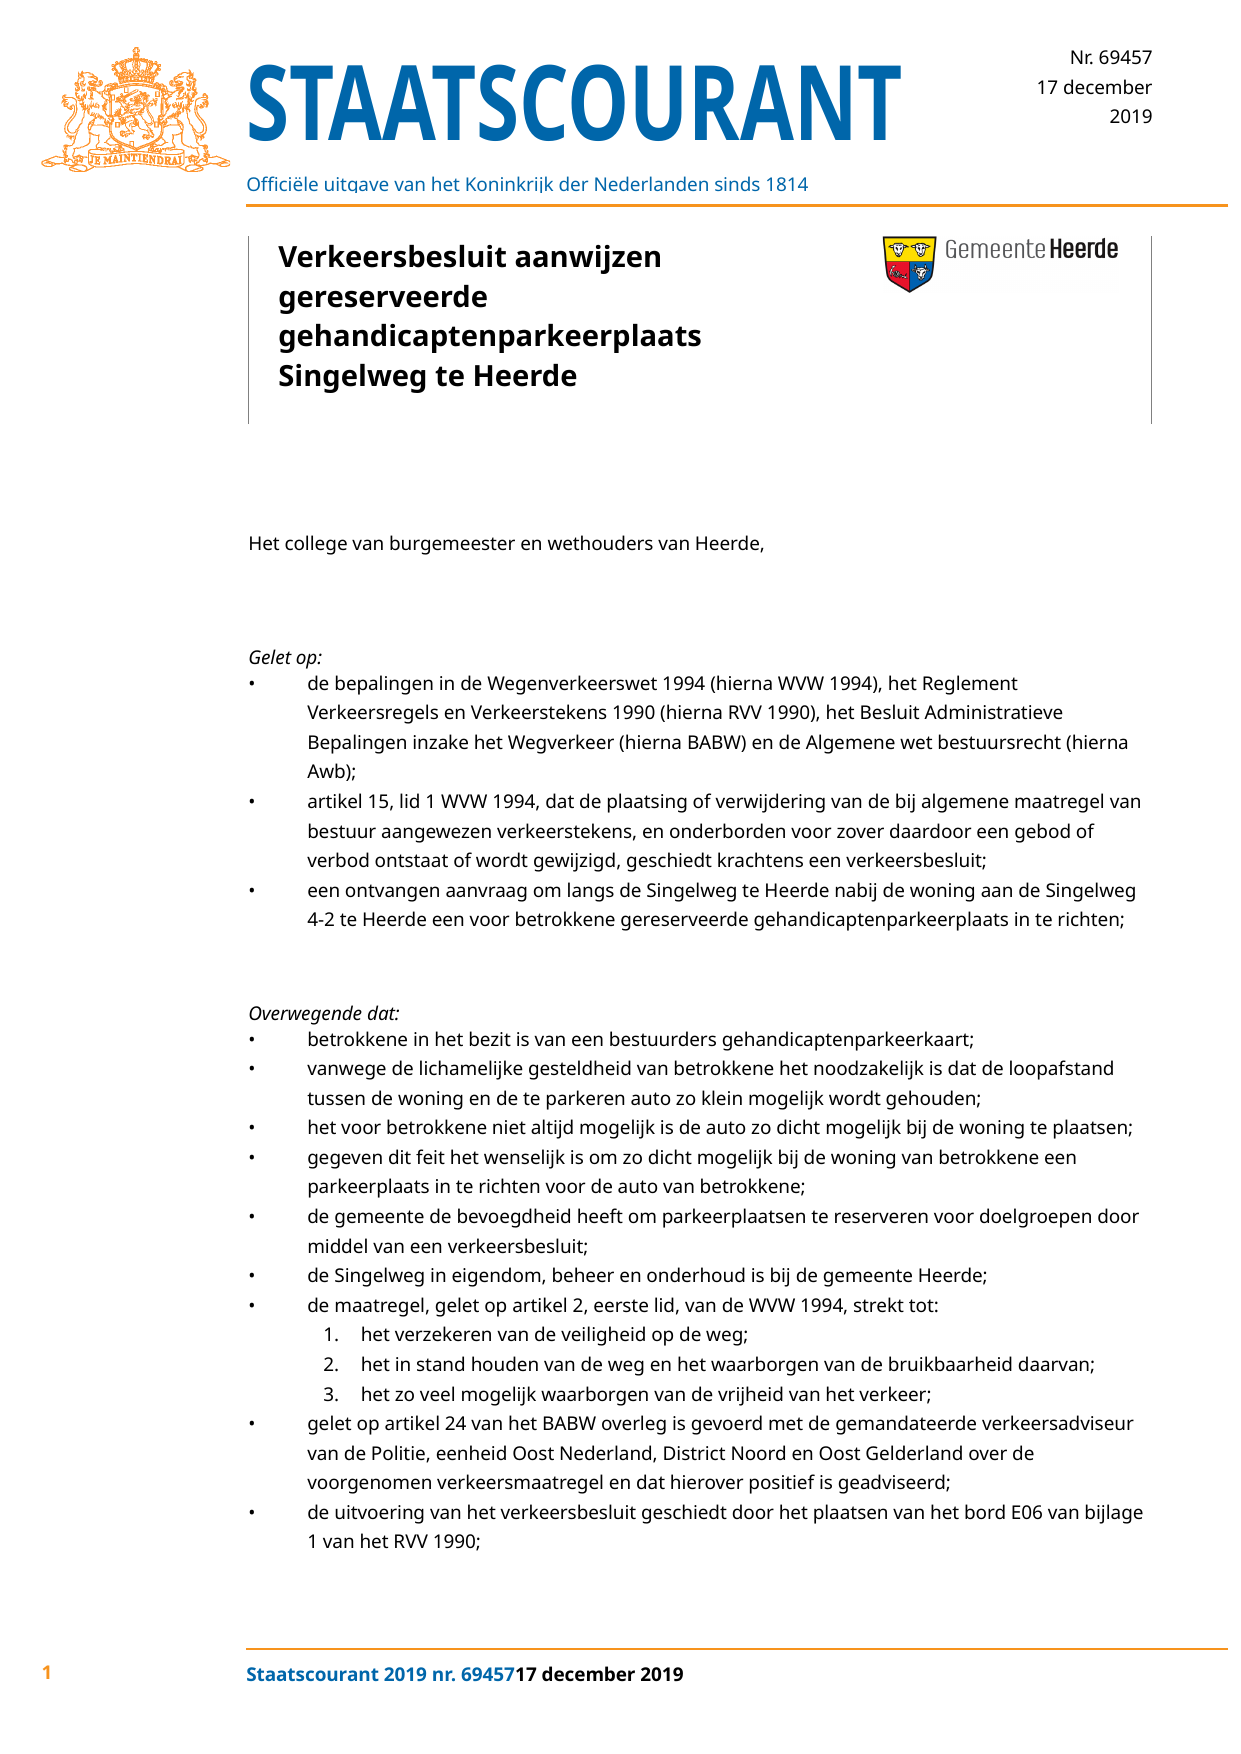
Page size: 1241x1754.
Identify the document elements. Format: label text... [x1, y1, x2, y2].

list het voor betrokkene niet altijd mogelijk is de auto zo dicht mogelijk bij de woning te plaatsen; [248, 1114, 1152, 1140]
table_header Verkeersbesluit aanwijzen gereserveerde gehandicaptenparkeerplaats Singelweg te Heerde [249, 236, 850, 424]
list betrokkene in het bezit is van een bestuurders gehandicaptenparkeerkaart; [248, 1026, 1152, 1052]
text Overwegende dat: [248, 1000, 1152, 1026]
list vanwege de lichamelijke gesteldheid van betrokkene het noodzakelijk is dat de loopafstand tussen de woning en de te parkeren auto zo klein mogelijk wordt gehouden; [248, 1055, 1152, 1111]
list een ontvangen aanvraag om langs de Singelweg te Heerde nabij de woning aan de Singelweg 4-2 te Heerde een voor betrokkene gereserveerde gehandicaptenparkeerplaats in te richten; [248, 877, 1152, 932]
list het zo veel mogelijk waarborgen van de vrijheid van het verkeer; [323, 1381, 1152, 1407]
table_header [850, 293, 1151, 424]
list de bepalingen in de Wegenverkeerswet 1994 (hierna WVW 1994), het Reglement Verkeersregels en Verkeerstekens 1990 (hierna RVV 1990), het Besluit Administratieve Bepalingen inzake het Wegverkeer (hierna BABW) en de Algemene wet bestuursrecht (hierna Awb); [248, 670, 1152, 784]
table_header [1119, 236, 1151, 292]
text Gelet op: [248, 644, 1152, 670]
list artikel 15, lid 1 WVW 1994, dat de plaatsing of verwijdering van de bij algemene maatregel van bestuur aangewezen verkeerstekens, en onderborden voor zover daardoor een gebod of verbod ontstaat of wordt gewijzigd, geschiedt krachtens een verkeersbesluit; [248, 788, 1152, 873]
picture [882, 236, 1119, 293]
table_header [850, 236, 882, 292]
list het in stand houden van de weg en het waarborgen van de bruikbaarheid daarvan; [323, 1351, 1152, 1377]
list de uitvoering van het verkeersbesluit geschiedt door het plaatsen van het bord E06 van bijlage 1 van het RVV 1990; [248, 1499, 1152, 1554]
list de Singelweg in eigendom, beheer en onderhoud is bij de gemeente Heerde; [248, 1262, 1152, 1288]
list de gemeente de bevoegdheid heeft om parkeerplaatsen te reserveren voor doelgroepen door middel van een verkeersbesluit; [248, 1203, 1152, 1259]
list gegeven dit feit het wenselijk is om zo dicht mogelijk bij de woning van betrokkene een parkeerplaats in te richten voor de auto van betrokkene; [248, 1144, 1152, 1199]
list de maatregel, gelet op artikel 2, eerste lid, van de WVW 1994, strekt tot: [248, 1292, 1152, 1318]
list gelet op artikel 24 van het BABW overleg is gevoerd met de gemandateerde verkeersadviseur van de Politie, eenheid Oost Nederland, District Noord en Oost Gelderland over de voorgenomen verkeersmaatregel en dat hierover positief is geadviseerd; [248, 1410, 1152, 1495]
list het verzekeren van de veiligheid op de weg; [323, 1322, 1152, 1347]
picture [41, 47, 231, 172]
text Het college van burgemeester en wethouders van Heerde, [248, 530, 1152, 556]
